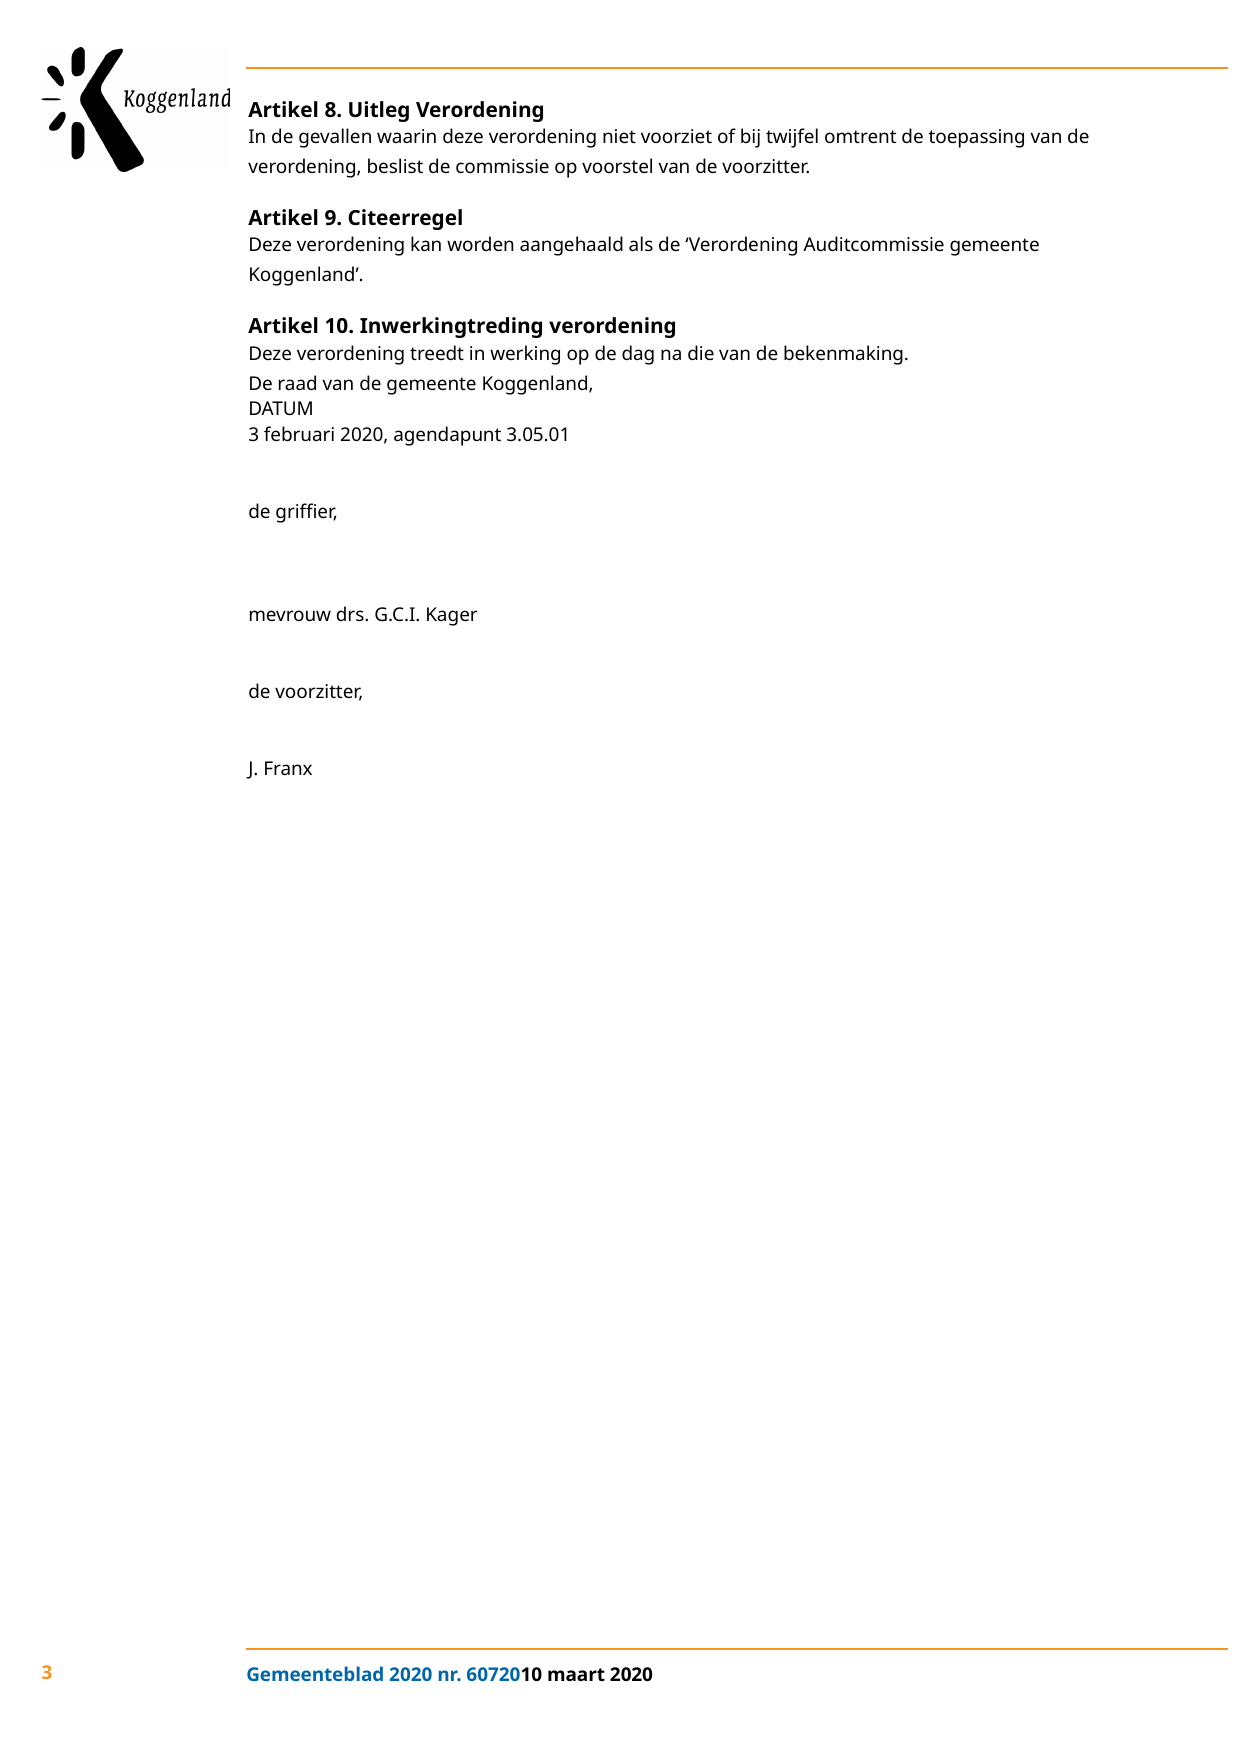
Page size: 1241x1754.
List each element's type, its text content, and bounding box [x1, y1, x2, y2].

text de voorzitter, [248, 678, 1152, 704]
picture [41, 47, 231, 172]
text 3 februari 2020, agendapunt 3.05.01 [248, 421, 1152, 447]
text In de gevallen waarin deze verordening niet voorziet of bij twijfel omtrent de toepassing van de verordening, beslist de commissie op voorstel van de voorzitter. [248, 123, 1152, 178]
text Deze verordening treedt in werking op de dag na die van de bekenmaking. [248, 340, 1152, 366]
text DATUM [248, 395, 1152, 421]
text Artikel 8. Uitleg Verordening [248, 95, 1152, 123]
text De raad van de gemeente Koggenland, [248, 370, 1152, 395]
text J. Franx [248, 756, 1152, 781]
text Artikel 10. Inwerkingtreding verordening [248, 312, 1152, 340]
text mevrouw drs. G.C.I. Kager [248, 601, 1152, 627]
text de griffier, [248, 498, 1152, 524]
text Deze verordening kan worden aangehaald als de ‘Verordening Auditcommissie gemeente Koggenland’. [248, 232, 1152, 287]
text Artikel 9. Citeerregel [248, 203, 1152, 232]
